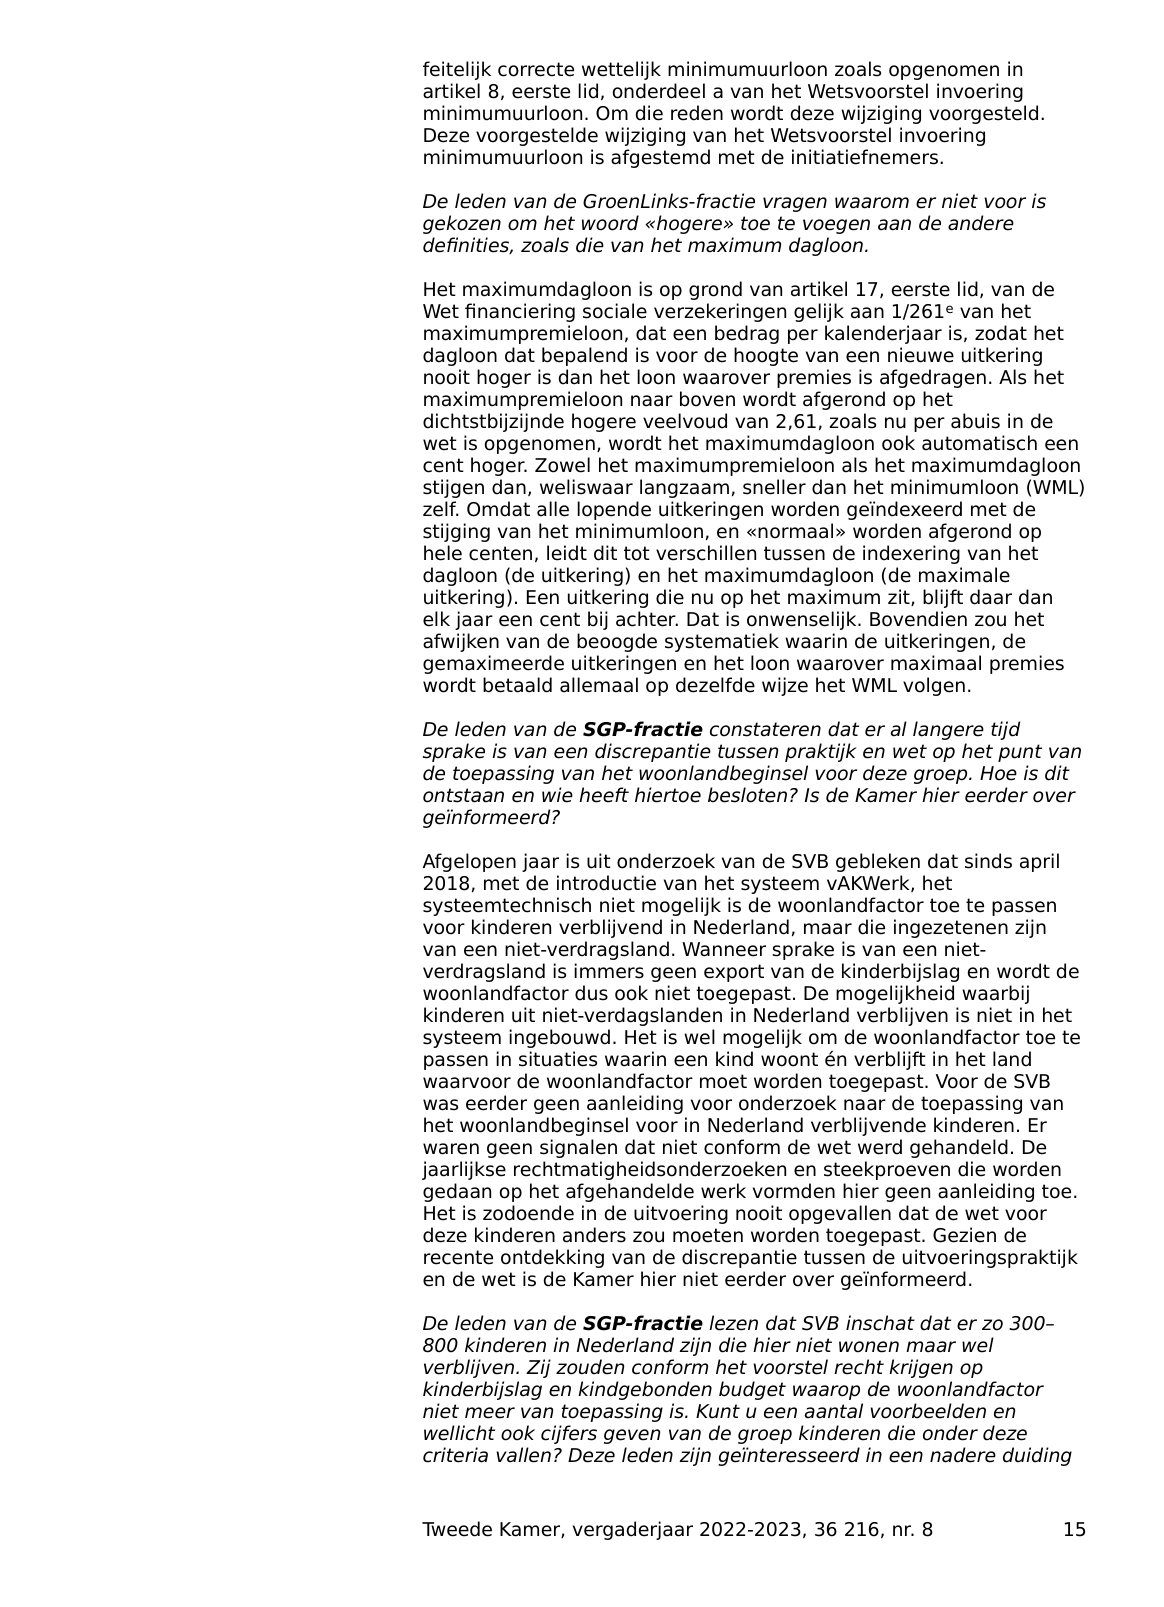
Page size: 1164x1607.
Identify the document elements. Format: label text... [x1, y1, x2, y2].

text De leden van de GroenLinks-fractie vragen waarom er niet voor is gekozen om het woord «hogere» toe te voegen aan de andere definities, zoals die van het maximum dagloon. [422, 191, 1087, 257]
text Het maximumdagloon is op grond van artikel 17, eerste lid, van de Wet financiering sociale verzekeringen gelijk aan 1/261e van het maximumpremieloon, dat een bedrag per kalenderjaar is, zodat het dagloon dat bepalend is voor de hoogte van een nieuwe uitkering nooit hoger is dan het loon waarover premies is afgedragen. Als het maximumpremieloon naar boven wordt afgerond op het dichtstbijzijnde hogere veelvoud van 2,61, zoals nu per abuis in de wet is opgenomen, wordt het maximumdagloon ook automatisch een cent hoger. Zowel het maximumpremieloon als het maximumdagloon stijgen dan, weliswaar langzaam, sneller dan het minimumloon (WML) zelf. Omdat alle lopende uitkeringen worden geïndexeerd met de stijging van het minimumloon, en «normaal» worden afgerond op hele centen, leidt dit tot verschillen tussen de indexering van het dagloon (de uitkering) en het maximumdagloon (de maximale uitkering). Een uitkering die nu op het maximum zit, blijft daar dan elk jaar een cent bij achter. Dat is onwenselijk. Bovendien zou het afwijken van de beoogde systematiek waarin de uitkeringen, de gemaximeerde uitkeringen en het loon waarover maximaal premies wordt betaald allemaal op dezelfde wijze het WML volgen. [422, 279, 1087, 697]
text De leden van de SGP-fractie constateren dat er al langere tijd sprake is van een discrepantie tussen praktijk en wet op het punt van de toepassing van het woonlandbeginsel voor deze groep. Hoe is dit ontstaan en wie heeft hiertoe besloten? Is de Kamer hier eerder over geïnformeerd? [422, 719, 1087, 829]
text De leden van de SGP-fractie lezen dat SVB inschat dat er zo 300–800 kinderen in Nederland zijn die hier niet wonen maar wel verblijven. Zij zouden conform het voorstel recht krijgen op kinderbijslag en kindgebonden budget waarop de woonlandfactor niet meer van toepassing is. Kunt u een aantal voorbeelden en wellicht ook cijfers geven van de groep kinderen die onder deze criteria vallen? Deze leden zijn geïnteresseerd in een nadere duiding [422, 1313, 1087, 1467]
text feitelijk correcte wettelijk minimumuurloon zoals opgenomen in artikel 8, eerste lid, onderdeel a van het Wetsvoorstel invoering minimumuurloon. Om die reden wordt deze wijziging voorgesteld. Deze voorgestelde wijziging van het Wetsvoorstel invoering minimumuurloon is afgestemd met de initiatiefnemers. [422, 59, 1087, 169]
text Afgelopen jaar is uit onderzoek van de SVB gebleken dat sinds april 2018, met de introductie van het systeem vAKWerk, het systeemtechnisch niet mogelijk is de woonlandfactor toe te passen voor kinderen verblijvend in Nederland, maar die ingezetenen zijn van een niet-verdragsland. Wanneer sprake is van een niet-verdragsland is immers geen export van de kinderbijslag en wordt de woonlandfactor dus ook niet toegepast. De mogelijkheid waarbij kinderen uit niet-verdagslanden in Nederland verblijven is niet in het systeem ingebouwd. Het is wel mogelijk om de woonlandfactor toe te passen in situaties waarin een kind woont én verblijft in het land waarvoor de woonlandfactor moet worden toegepast. Voor de SVB was eerder geen aanleiding voor onderzoek naar de toepassing van het woonlandbeginsel voor in Nederland verblijvende kinderen. Er waren geen signalen dat niet conform de wet werd gehandeld. De jaarlijkse rechtmatigheidsonderzoeken en steekproeven die worden gedaan op het afgehandelde werk vormden hier geen aanleiding toe. Het is zodoende in de uitvoering nooit opgevallen dat de wet voor deze kinderen anders zou moeten worden toegepast. Gezien de recente ontdekking van de discrepantie tussen de uitvoeringspraktijk en de wet is de Kamer hier niet eerder over geïnformeerd. [422, 851, 1087, 1291]
